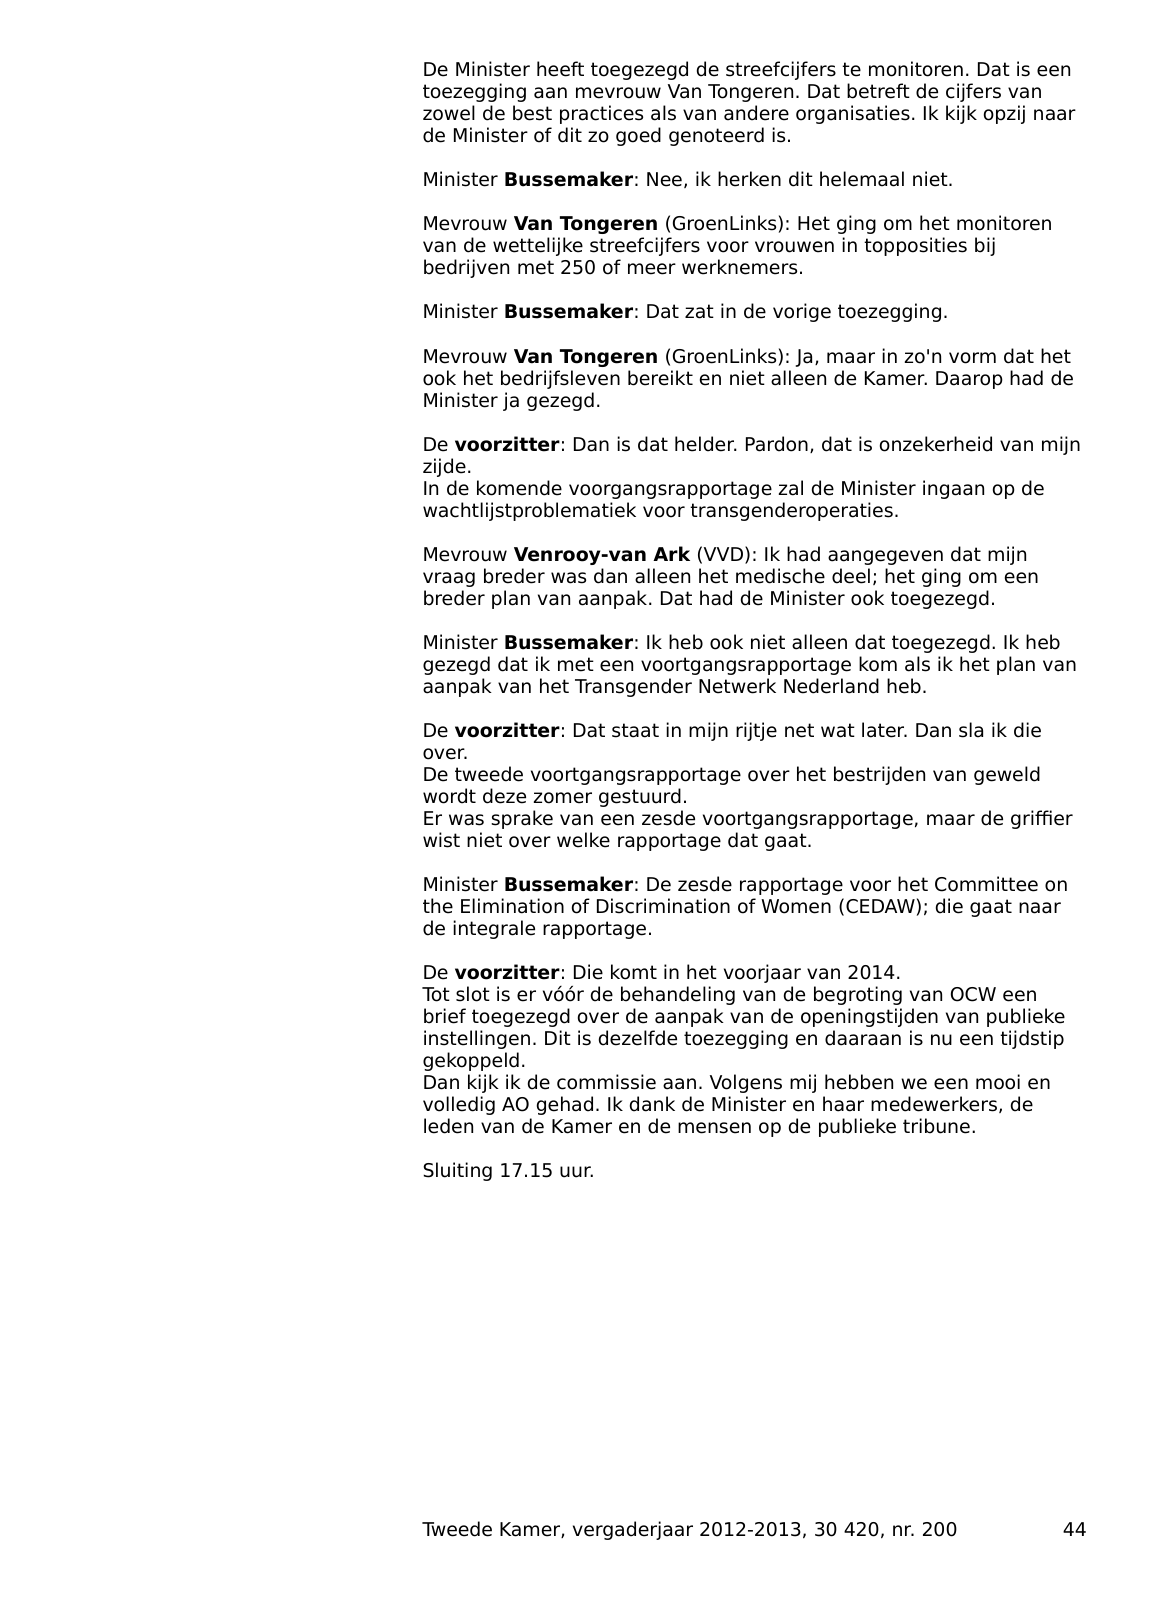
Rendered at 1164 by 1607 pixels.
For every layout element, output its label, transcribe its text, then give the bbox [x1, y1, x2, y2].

text Minister Bussemaker: De zesde rapportage voor het Committee on the Elimination of Discrimination of Women (CEDAW); die gaat naar de integrale rapportage. [422, 874, 1087, 940]
text Minister Bussemaker: Dat zat in de vorige toezegging. [422, 301, 1087, 323]
text In de komende voorgangsrapportage zal de Minister ingaan op de wachtlijstproblematiek voor transgenderoperaties. [422, 478, 1087, 522]
text De Minister heeft toegezegd de streefcijfers te monitoren. Dat is een toezegging aan mevrouw Van Tongeren. Dat betreft de cijfers van zowel de best practices als van andere organisaties. Ik kijk opzij naar de Minister of dit zo goed genoteerd is. [422, 59, 1087, 147]
text Minister Bussemaker: Nee, ik herken dit helemaal niet. [422, 169, 1087, 191]
text De voorzitter: Dat staat in mijn rijtje net wat later. Dan sla ik die over. [422, 720, 1087, 764]
text De voorzitter: Dan is dat helder. Pardon, dat is onzekerheid van mijn zijde. [422, 434, 1087, 478]
text Tot slot is er vóór de behandeling van de begroting van OCW een brief toegezegd over de aanpak van de openingstijden van publieke instellingen. Dit is dezelfde toezegging en daaraan is nu een tijdstip gekoppeld. [422, 984, 1087, 1072]
text Mevrouw Van Tongeren (GroenLinks): Het ging om het monitoren van de wettelijke streefcijfers voor vrouwen in topposities bij bedrijven met 250 of meer werknemers. [422, 213, 1087, 279]
text Sluiting 17.15 uur. [422, 1160, 1087, 1182]
text Dan kijk ik de commissie aan. Volgens mij hebben we een mooi en volledig AO gehad. Ik dank de Minister en haar medewerkers, de leden van de Kamer en de mensen op de publieke tribune. [422, 1072, 1087, 1138]
text De tweede voortgangsrapportage over het bestrijden van geweld wordt deze zomer gestuurd. [422, 764, 1087, 808]
text De voorzitter: Die komt in het voorjaar van 2014. [422, 962, 1087, 984]
text Mevrouw Van Tongeren (GroenLinks): Ja, maar in zo'n vorm dat het ook het bedrijfsleven bereikt en niet alleen de Kamer. Daarop had de Minister ja gezegd. [422, 346, 1087, 412]
text Minister Bussemaker: Ik heb ook niet alleen dat toegezegd. Ik heb gezegd dat ik met een voortgangsrapportage kom als ik het plan van aanpak van het Transgender Netwerk Nederland heb. [422, 632, 1087, 698]
text Mevrouw Venrooy-van Ark (VVD): Ik had aangegeven dat mijn vraag breder was dan alleen het medische deel; het ging om een breder plan van aanpak. Dat had de Minister ook toegezegd. [422, 544, 1087, 610]
text Er was sprake van een zesde voortgangsrapportage, maar de griffier wist niet over welke rapportage dat gaat. [422, 808, 1087, 852]
